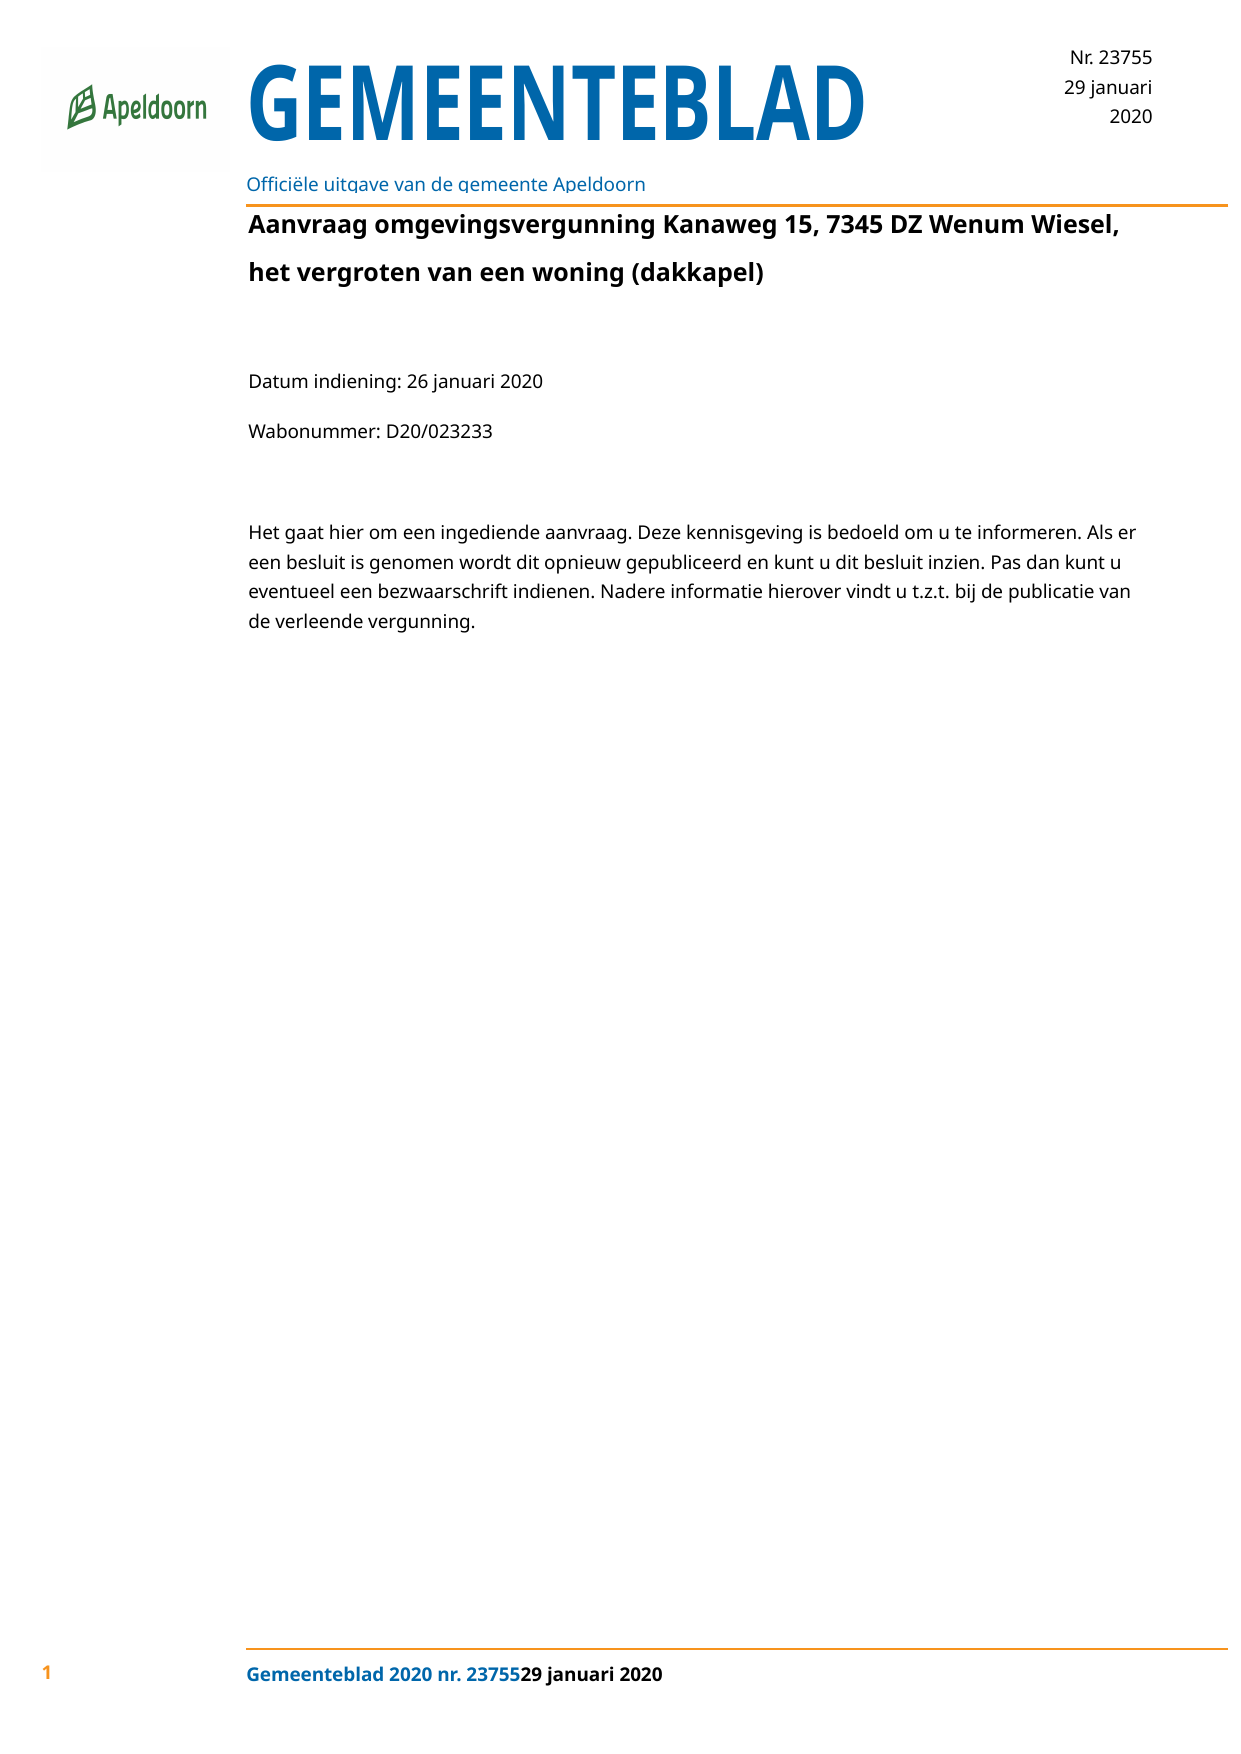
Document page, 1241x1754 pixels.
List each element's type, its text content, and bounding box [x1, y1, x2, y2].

picture [41, 47, 231, 172]
text Datum indiening: 26 januari 2020 [248, 368, 1152, 394]
text Het gaat hier om een ingediende aanvraag. Deze kennisgeving is bedoeld om u te informeren. Als er een besluit is genomen wordt dit opnieuw gepubliceerd en kunt u dit besluit inzien. Pas dan kunt u eventueel een bezwaarschrift indienen. Nadere informatie hierover vindt u t.z.t. bij de publicatie van de verleende vergunning. [248, 519, 1152, 634]
text Wabonummer: D20/023233 [248, 419, 1152, 444]
text Aanvraag omgevingsvergunning Kanaweg 15, 7345 DZ Wenum Wiesel, het vergroten van een woning (dakkapel) [248, 207, 1152, 288]
